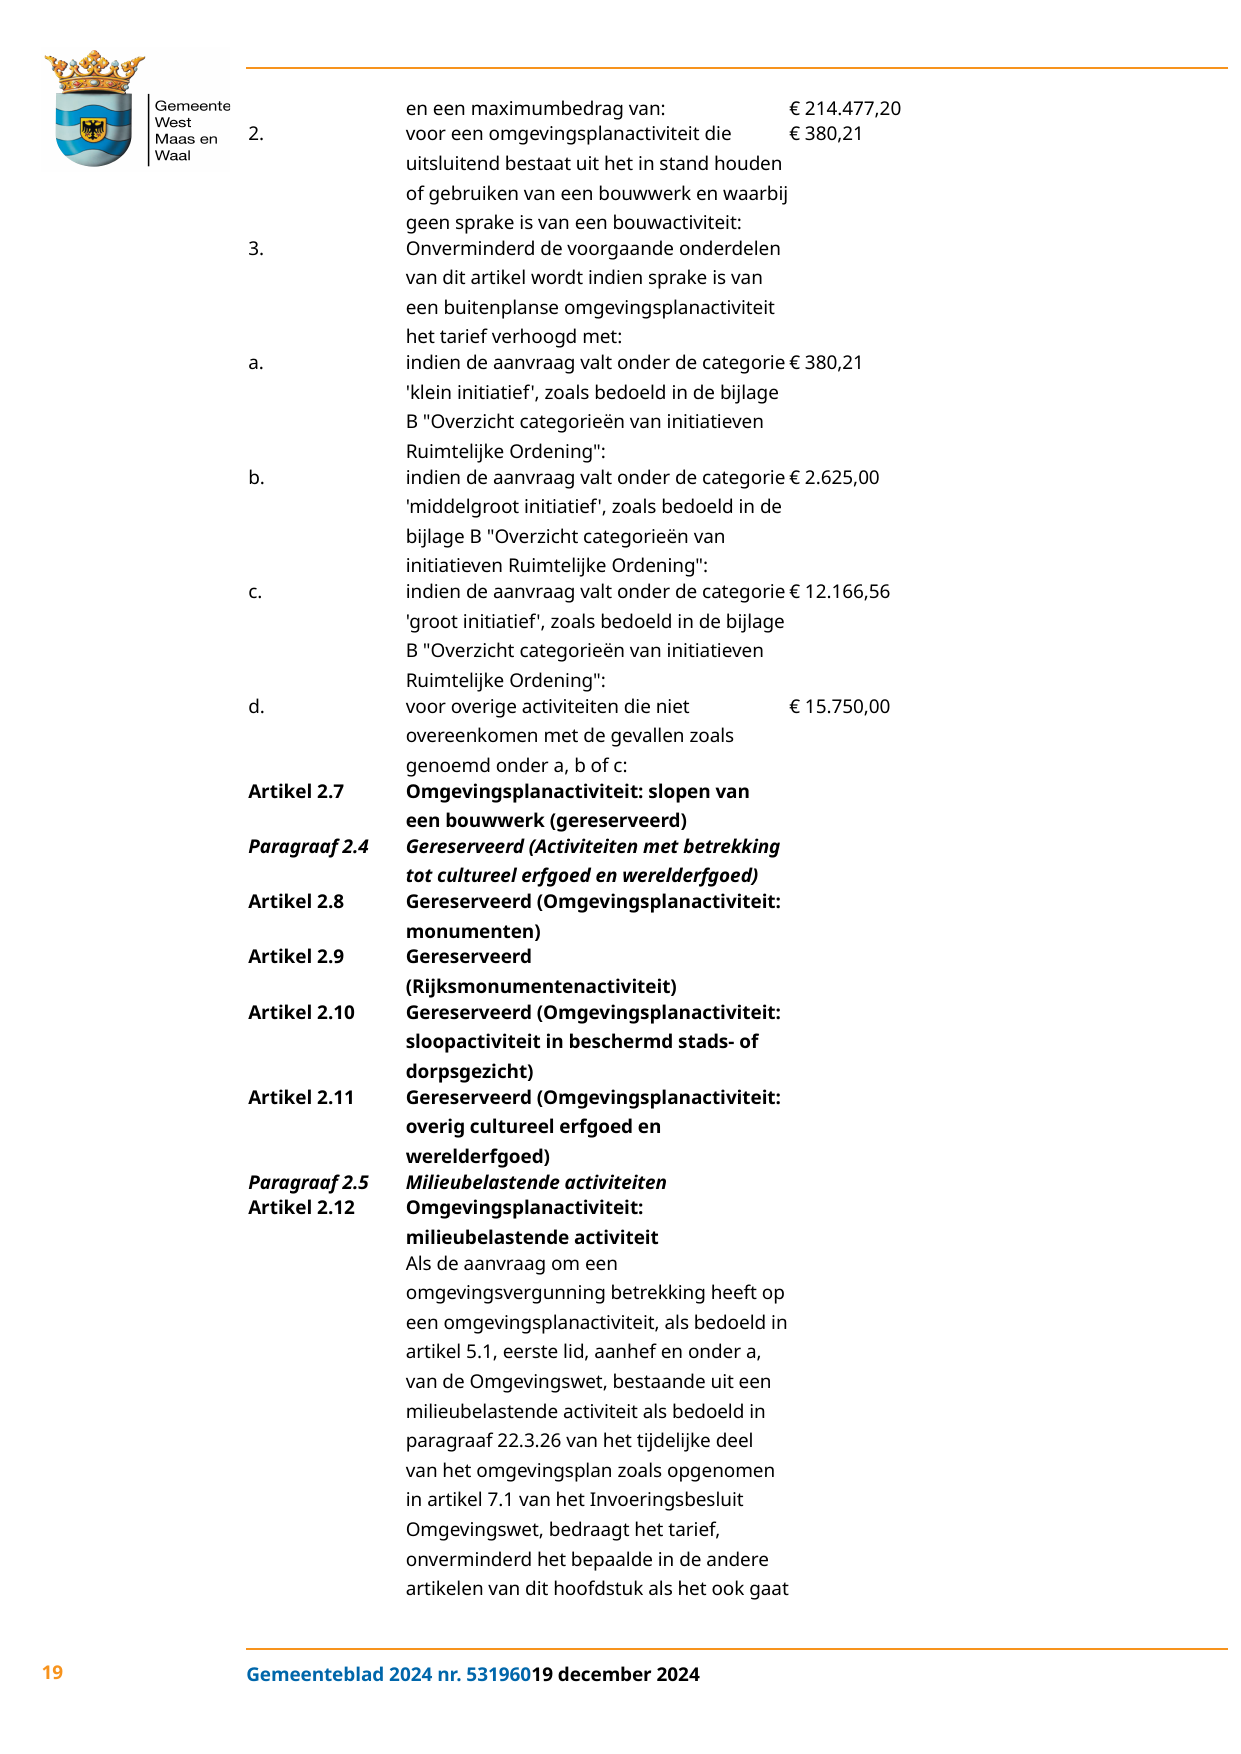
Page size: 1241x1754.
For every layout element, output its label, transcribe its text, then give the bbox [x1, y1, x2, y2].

table_cell Gereserveerd (Activiteiten met betrekking tot cultureel erfgoed en werelderfgoed) [406, 833, 789, 888]
table_cell [248, 1250, 406, 1601]
picture [41, 47, 231, 172]
table_cell en een maximumbedrag van: [406, 95, 789, 121]
table_cell Gereserveerd (Rijksmonumentenactiviteit) [406, 944, 789, 999]
table_cell Gereserveerd (Omgevingsplanactiviteit: overig cultureel erfgoed en werelderfgoed) [406, 1084, 789, 1169]
table_cell voor overige activiteiten die niet overeenkomen met de gevallen zoals genoemd onder a, b of c: [406, 693, 789, 778]
table_cell [789, 1169, 1031, 1194]
table_cell d. [248, 693, 406, 778]
table_cell Artikel 2.8 [248, 889, 406, 944]
table_cell Omgevingsplanactiviteit: slopen van een bouwwerk (gereserveerd) [406, 778, 789, 833]
table_cell c. [248, 579, 406, 693]
table_cell 3. [248, 235, 406, 349]
table_cell [789, 999, 1031, 1084]
table_cell Omgevingsplanactiviteit: milieubelastende activiteit [406, 1195, 789, 1250]
table_cell Artikel 2.11 [248, 1084, 406, 1169]
table_cell Milieubelastende activiteiten [406, 1169, 789, 1194]
table_cell Artikel 2.12 [248, 1195, 406, 1250]
table_cell a. [248, 350, 406, 464]
table_cell [789, 889, 1031, 944]
table_cell indien de aanvraag valt onder de categorie 'middelgroot initiatief', zoals bedoeld in de bijlage B "Overzicht categorieën van initiatieven Ruimtelijke Ordening": [406, 464, 789, 578]
table_cell € 2.625,00 [789, 464, 1031, 578]
table_cell [789, 235, 1031, 349]
table_cell indien de aanvraag valt onder de categorie 'klein initiatief', zoals bedoeld in de bijlage B "Overzicht categorieën van initiatieven Ruimtelijke Ordening": [406, 350, 789, 464]
table_cell € 214.477,20 [789, 95, 1031, 121]
table_cell indien de aanvraag valt onder de categorie 'groot initiatief', zoals bedoeld in de bijlage B "Overzicht categorieën van initiatieven Ruimtelijke Ordening": [406, 579, 789, 693]
table_cell voor een omgevingsplanactiviteit die uitsluitend bestaat uit het in stand houden of gebruiken van een bouwwerk en waarbij geen sprake is van een bouwactiviteit: [406, 121, 789, 235]
table_cell Paragraaf 2.4 [248, 833, 406, 888]
table_cell Artikel 2.10 [248, 999, 406, 1084]
table_cell Onverminderd de voorgaande onderdelen van dit artikel wordt indien sprake is van een buitenplanse omgevingsplanactiviteit het tarief verhoogd met: [406, 235, 789, 349]
table_cell € 15.750,00 [789, 693, 1031, 778]
table_cell Gereserveerd (Omgevingsplanactiviteit: sloopactiviteit in beschermd stads- of dorpsgezicht) [406, 999, 789, 1084]
table_cell € 380,21 [789, 350, 1031, 464]
table_cell [789, 1195, 1031, 1250]
table_cell 2. [248, 121, 406, 235]
table_cell [789, 833, 1031, 888]
table_cell Artikel 2.9 [248, 944, 406, 999]
table_cell Als de aanvraag om een omgevingsvergunning betrekking heeft op een omgevingsplanactiviteit, als bedoeld in artikel 5.1, eerste lid, aanhef en onder a, van de Omgevingswet, bestaande uit een milieubelastende activiteit als bedoeld in paragraaf 22.3.26 van het tijdelijke deel van het omgevingsplan zoals opgenomen in artikel 7.1 van het Invoeringsbesluit Omgevingswet, bedraagt het tarief, onverminderd het bepaalde in de andere artikelen van dit hoofdstuk als het ook gaat [406, 1250, 789, 1601]
table_cell € 380,21 [789, 121, 1031, 235]
table_cell € 12.166,56 [789, 579, 1031, 693]
table_cell Gereserveerd (Omgevingsplanactiviteit: monumenten) [406, 889, 789, 944]
table_cell [789, 1250, 1031, 1601]
table_cell Paragraaf 2.5 [248, 1169, 406, 1194]
table_cell [789, 944, 1031, 999]
table_cell Artikel 2.7 [248, 778, 406, 833]
table_cell [248, 95, 406, 121]
table_cell [789, 778, 1031, 833]
table_cell b. [248, 464, 406, 578]
table_cell [789, 1084, 1031, 1169]
